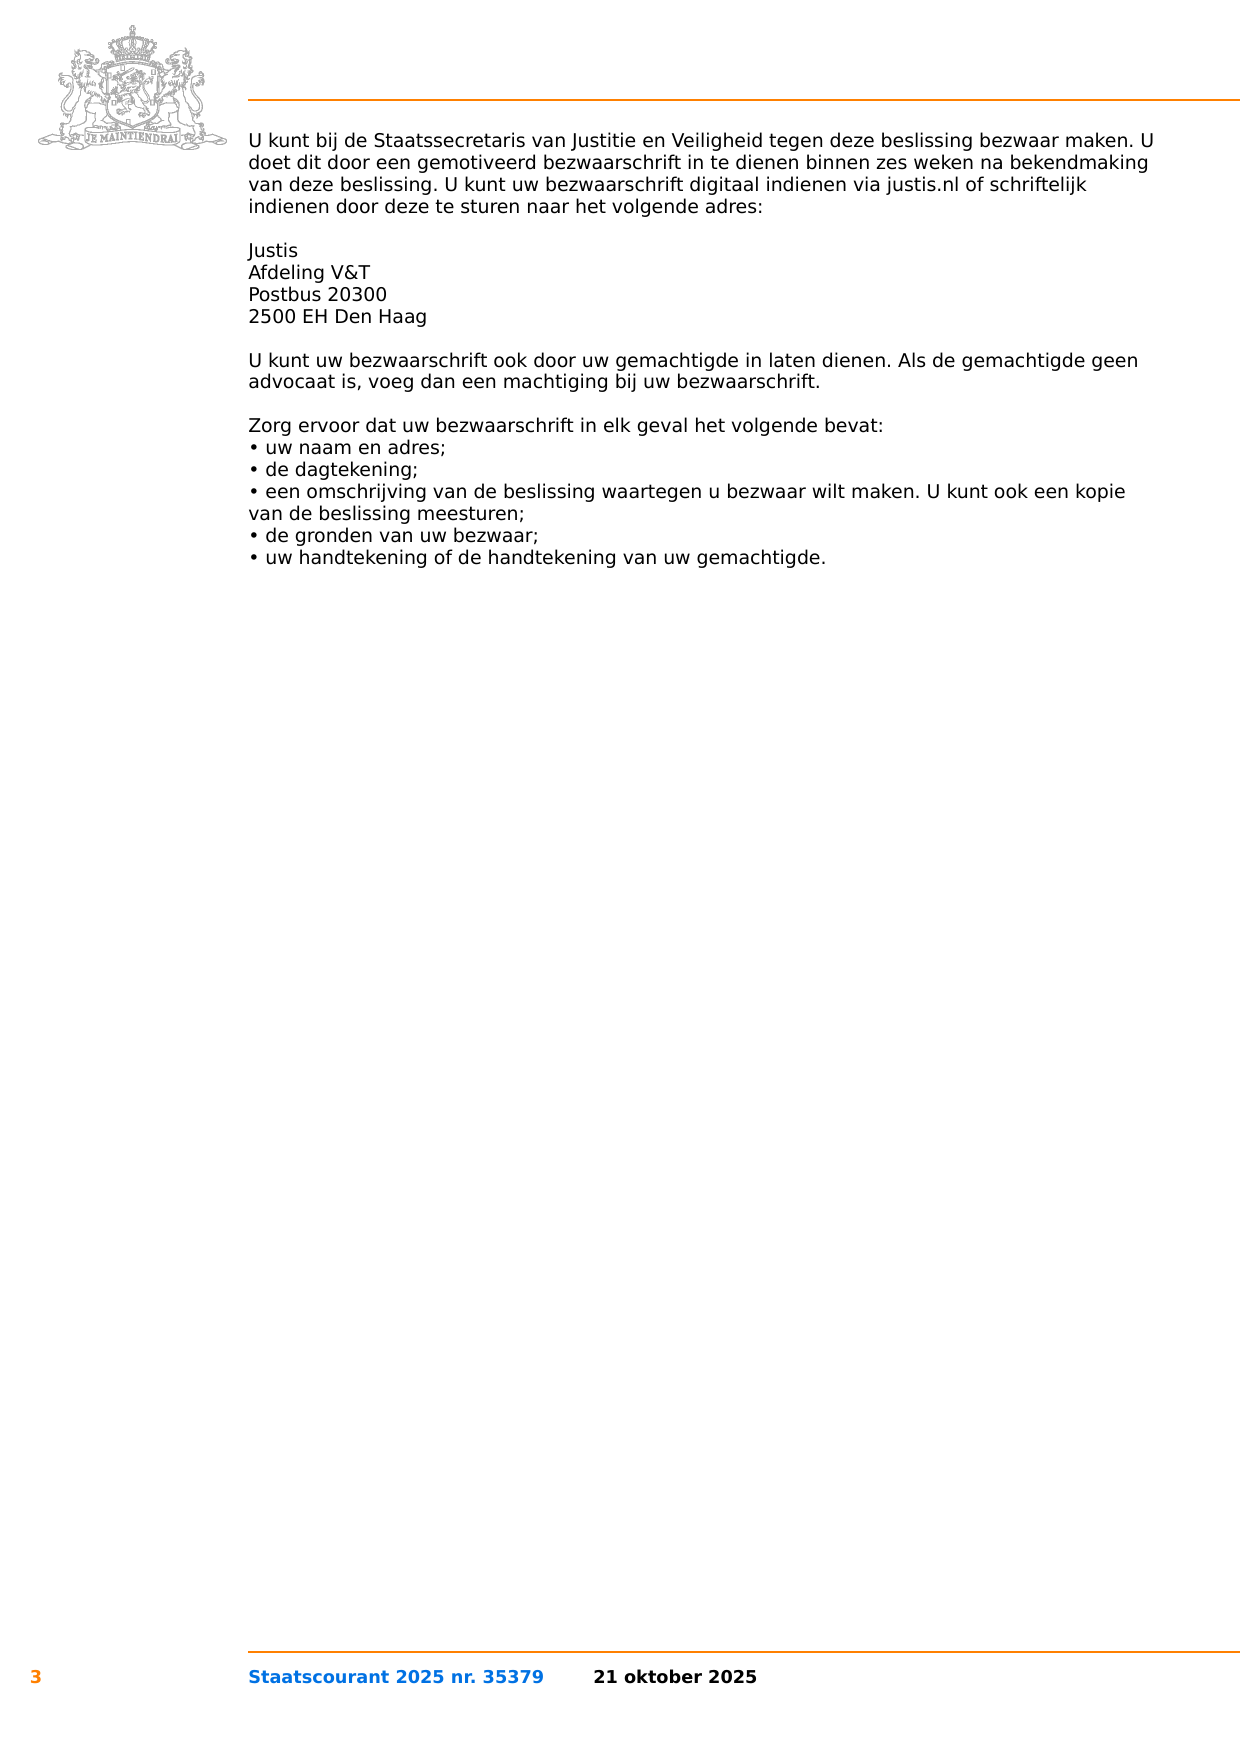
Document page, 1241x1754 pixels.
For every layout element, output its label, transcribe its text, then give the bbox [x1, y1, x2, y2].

text 2500 EH Den Haag [248, 306, 1163, 328]
text Zorg ervoor dat uw bezwaarschrift in elk geval het volgende bevat: [248, 415, 1163, 437]
text U kunt uw bezwaarschrift ook door uw gemachtigde in laten dienen. Als de gemachtigde geen advocaat is, voeg dan een machtiging bij uw bezwaarschrift. [248, 349, 1163, 393]
text • de gronden van uw bezwaar; [248, 525, 1163, 547]
text • uw handtekening of de handtekening van uw gemachtigde. [248, 547, 1163, 569]
text U kunt bij de Staatssecretaris van Justitie en Veiligheid tegen deze beslissing bezwaar maken. U doet dit door een gemotiveerd bezwaarschrift in te dienen binnen zes weken na bekendmaking van deze beslissing. U kunt uw bezwaarschrift digitaal indienen via justis.nl of schriftelijk indienen door deze te sturen naar het volgende adres: [248, 130, 1163, 218]
text • de dagtekening; [248, 459, 1163, 481]
text Afdeling V&T [248, 262, 1163, 284]
text • uw naam en adres; [248, 437, 1163, 459]
picture [38, 25, 227, 150]
text Postbus 20300 [248, 284, 1163, 306]
text Justis [248, 240, 1163, 262]
text • een omschrijving van de beslissing waartegen u bezwaar wilt maken. U kunt ook een kopie van de beslissing meesturen; [248, 481, 1163, 525]
